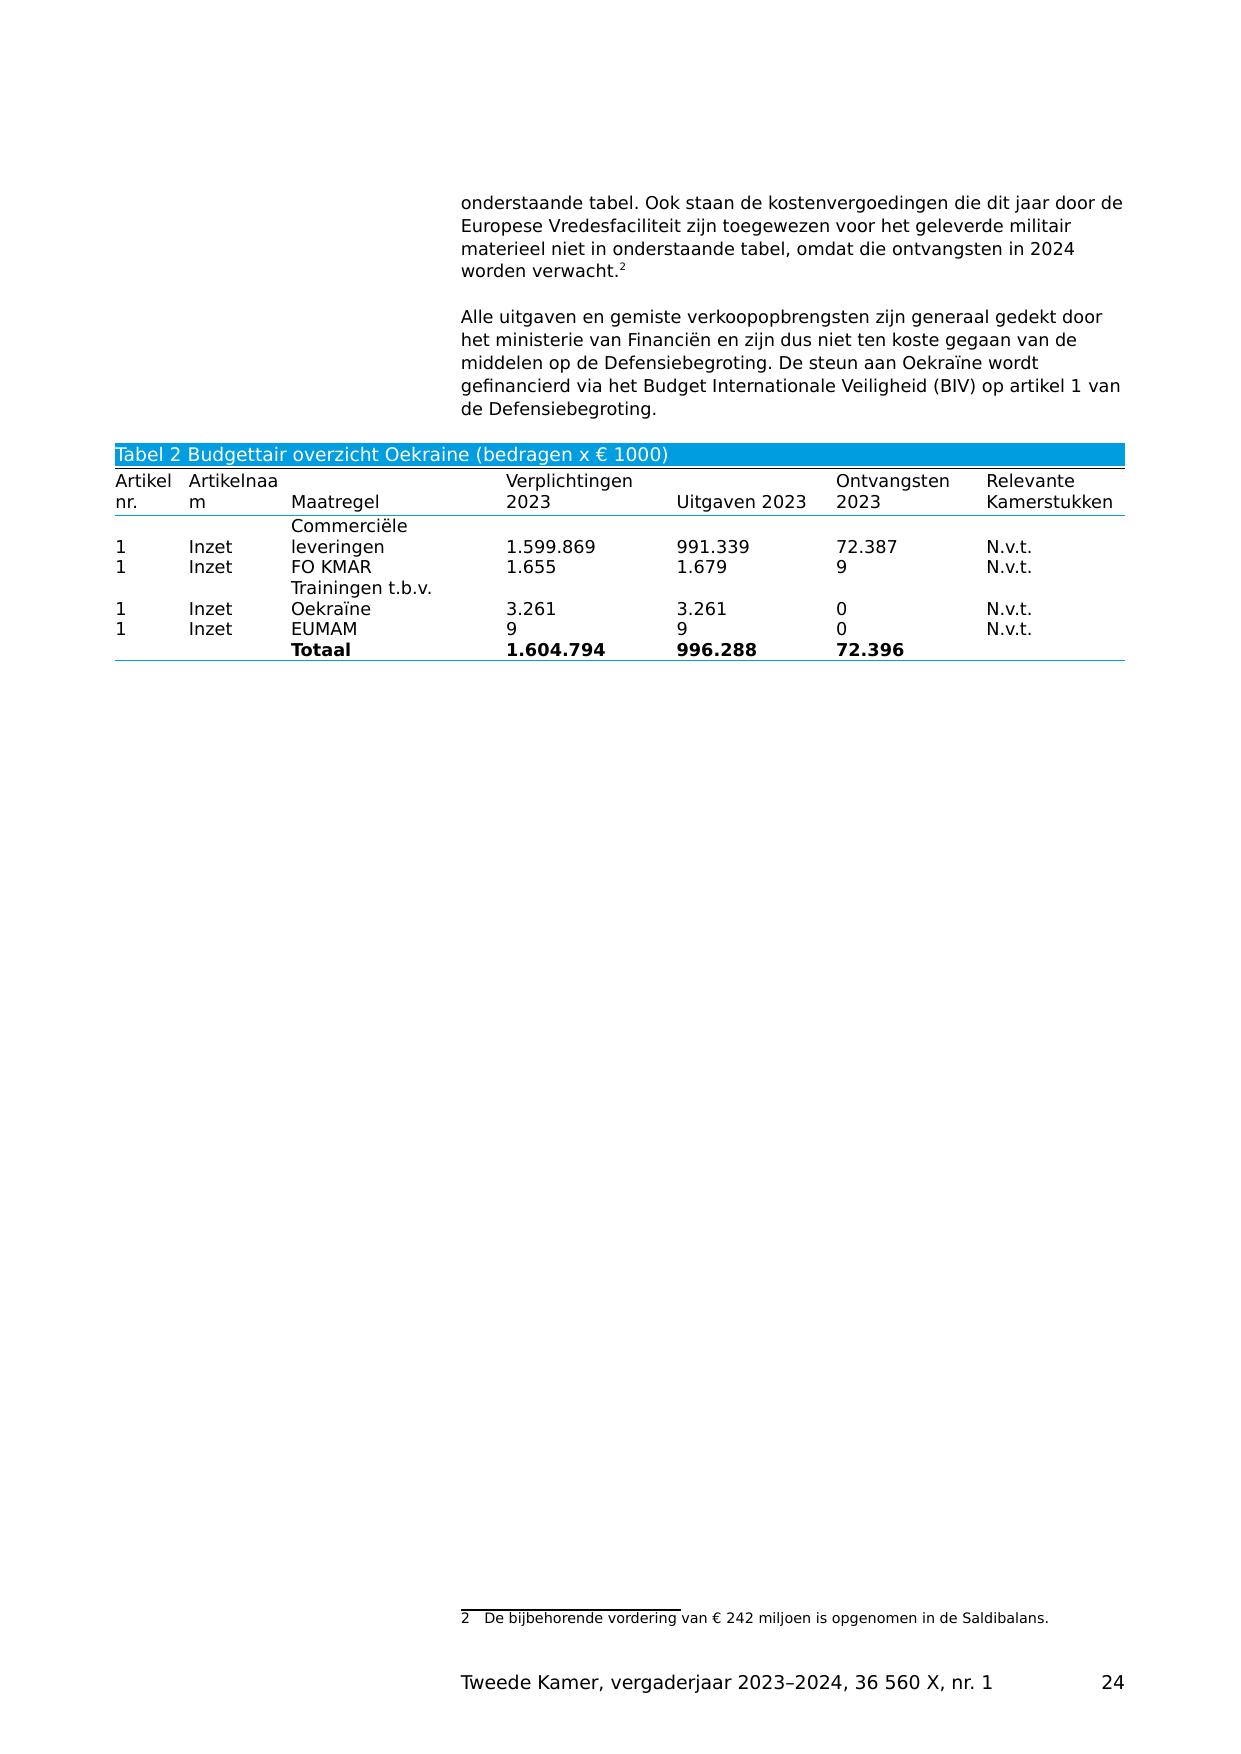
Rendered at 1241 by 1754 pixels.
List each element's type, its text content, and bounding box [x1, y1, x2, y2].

table_cell [115, 640, 186, 660]
table_cell 1.599.869 [503, 516, 673, 557]
table_cell Uitgaven 2023 [674, 469, 833, 515]
table_cell Verplichtingen 2023 [503, 469, 673, 515]
table_cell Inzet [186, 516, 288, 557]
table_cell 1 [115, 516, 186, 557]
table_cell Commerciële leveringen [288, 516, 503, 557]
table_cell 0 [833, 619, 983, 640]
table_cell Totaal [288, 640, 503, 660]
table_cell 0 [833, 578, 983, 619]
table_cell 1 [115, 619, 186, 640]
table_cell 1.655 [503, 557, 673, 578]
table_cell 9 [503, 619, 673, 640]
text onderstaande tabel. Ook staan de kostenvergoedingen die dit jaar door de Europese Vredesfaciliteit zijn toegewezen voor het geleverde militair materieel niet in onderstaande tabel, omdat die ontvangsten in 2024 worden verwacht. [461, 191, 1125, 282]
text Alle uitgaven en gemiste verkoopopbrengsten zijn generaal gedekt door het ministerie van Financiën en zijn dus niet ten koste gegaan van de middelen op de Defensiebegroting. De steun aan Oekraïne wordt gefinancierd via het Budget Internationale Veiligheid (BIV) op artikel 1 van de Defensiebegroting. [461, 305, 1125, 420]
table_cell N.v.t. [983, 516, 1125, 557]
table_cell N.v.t. [983, 578, 1125, 619]
table_cell 1.604.794 [503, 640, 673, 660]
table_cell FO KMAR [288, 557, 503, 578]
table_cell N.v.t. [983, 557, 1125, 578]
table_cell 1 [115, 578, 186, 619]
table_cell Artikelnaam [186, 469, 288, 515]
table_cell 9 [833, 557, 983, 578]
table_cell EUMAM [288, 619, 503, 640]
table_cell Trainingen t.b.v. Oekraïne [288, 578, 503, 619]
table_cell 1.679 [674, 557, 833, 578]
table_cell 1 [115, 557, 186, 578]
table_cell Maatregel [288, 469, 503, 515]
table_cell Inzet [186, 557, 288, 578]
table_cell Inzet [186, 619, 288, 640]
table_cell N.v.t. [983, 619, 1125, 640]
table_cell Artikelnr. [115, 469, 186, 515]
table_cell Ontvangsten 2023 [833, 469, 983, 515]
table_cell 72.387 [833, 516, 983, 557]
table_cell 996.288 [674, 640, 833, 660]
table_cell 72.396 [833, 640, 983, 660]
table_cell 991.339 [674, 516, 833, 557]
text __De bijbehorende vordering van € 242 miljoen is opgenomen in de Saldibalans. [461, 1610, 1125, 1627]
table_cell [186, 640, 288, 660]
table_cell 3.261 [674, 578, 833, 619]
table_cell 3.261 [503, 578, 673, 619]
table_cell [983, 640, 1125, 660]
table_cell Relevante Kamerstukken [983, 469, 1125, 515]
table_cell Inzet [186, 578, 288, 619]
table_cell 9 [674, 619, 833, 640]
